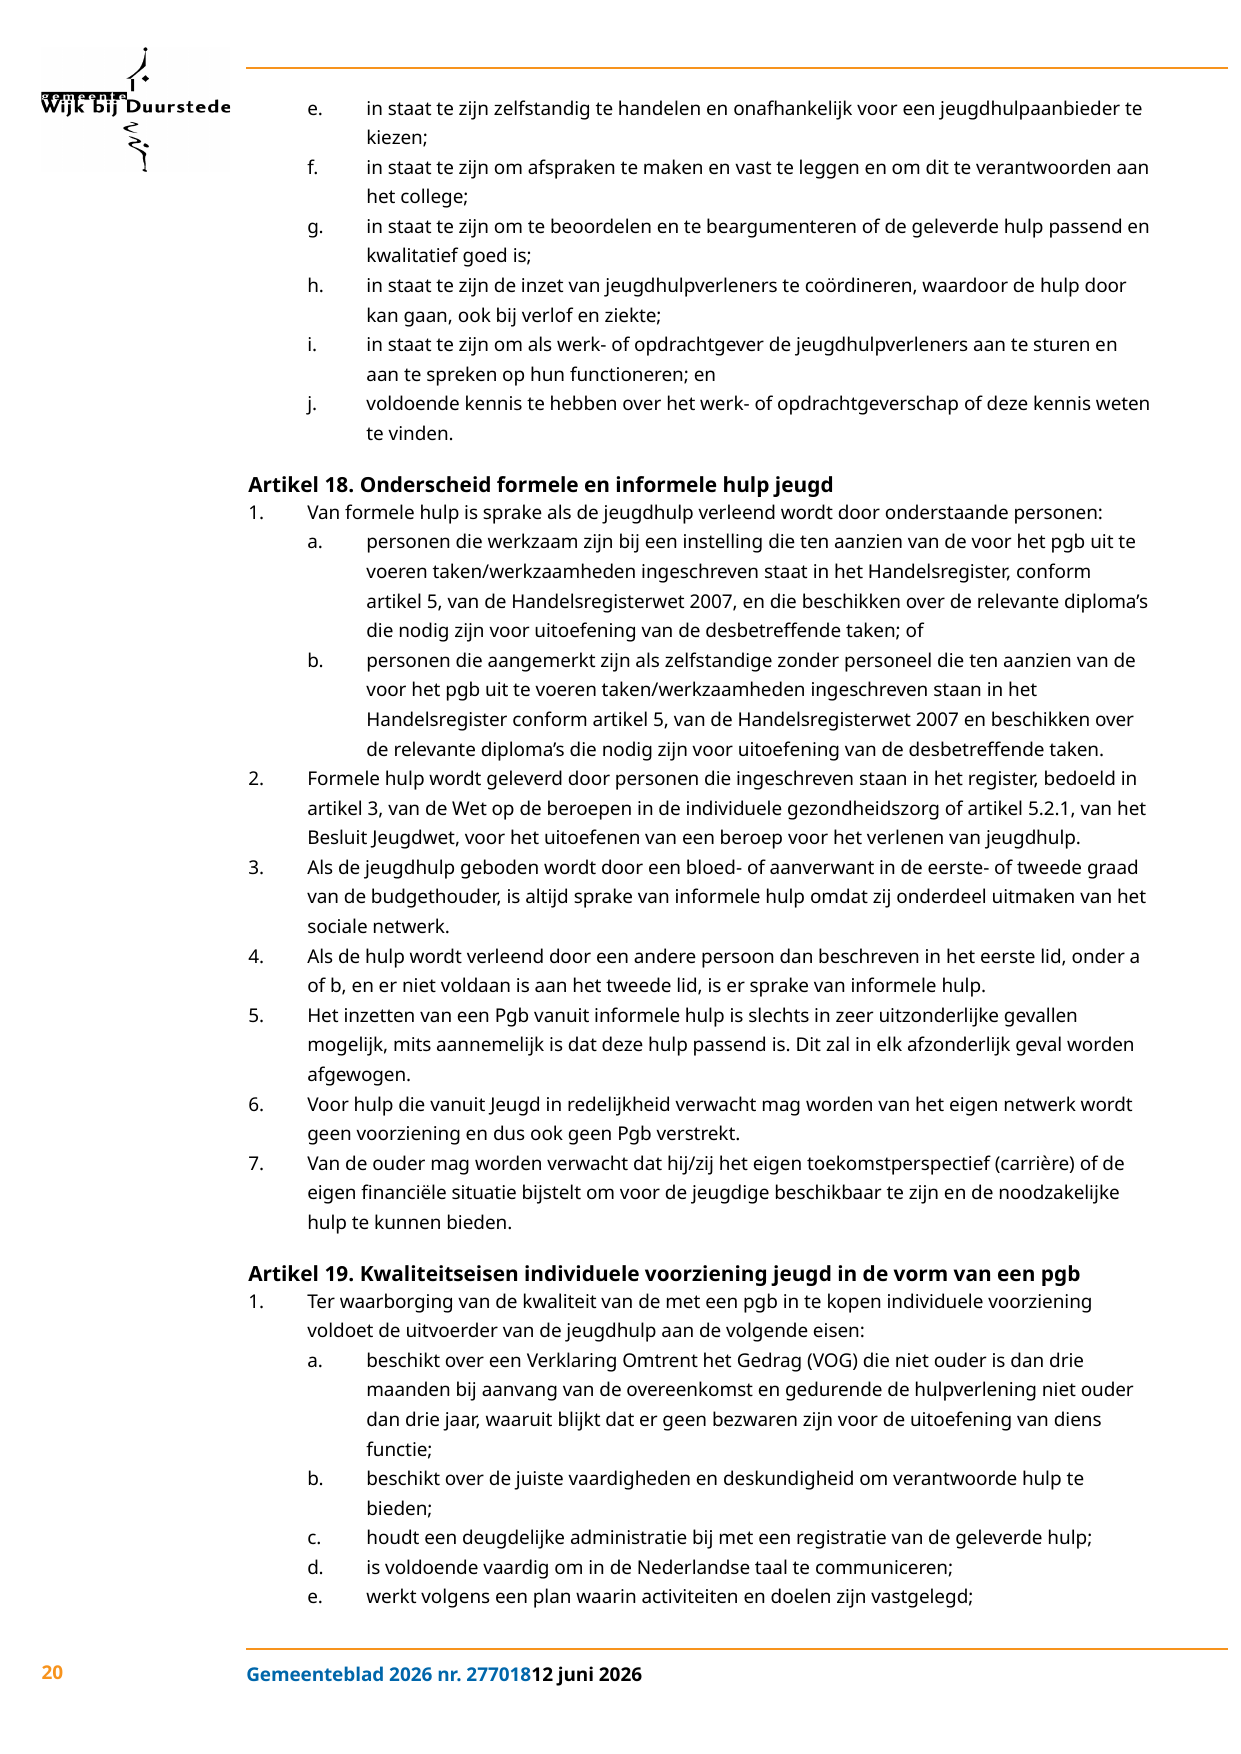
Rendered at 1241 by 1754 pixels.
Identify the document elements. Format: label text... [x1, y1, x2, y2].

list Formele hulp wordt geleverd door personen die ingeschreven staan in het register, bedoeld in artikel 3, van de Wet op de beroepen in de individuele gezondheidszorg of artikel 5.2.1, van het Besluit Jeugdwet, voor het uitoefenen van een beroep voor het verlenen van jeugdhulp. [248, 765, 1152, 850]
text Artikel 19. Kwaliteitseisen individuele voorziening jeugd in de vorm van een pgb [248, 1259, 1152, 1288]
list Van formele hulp is sprake als de jeugdhulp verleend wordt door onderstaande personen: [248, 499, 1152, 525]
list houdt een deugdelijke administratie bij met een registratie van de geleverde hulp; [307, 1524, 1152, 1550]
list beschikt over de juiste vaardigheden en deskundigheid om verantwoorde hulp te bieden; [307, 1465, 1152, 1521]
text Artikel 18. Onderscheid formele en informele hulp jeugd [248, 471, 1152, 499]
list Als de jeugdhulp geboden wordt door een bloed- of aanverwant in de eerste- of tweede graad van de budgethouder, is altijd sprake van informele hulp omdat zij onderdeel uitmaken van het sociale netwerk. [248, 854, 1152, 939]
list Van de ouder mag worden verwacht dat hij/zij het eigen toekomstperspectief (carrière) of de eigen financiële situatie bijstelt om voor de jeugdige beschikbaar te zijn en de noodzakelijke hulp te kunnen bieden. [248, 1150, 1152, 1235]
list in staat te zijn zelfstandig te handelen en onafhankelijk voor een jeugdhulpaanbieder te kiezen; [307, 95, 1152, 150]
list personen die werkzaam zijn bij een instelling die ten aanzien van de voor het pgb uit te voeren taken/werkzaamheden ingeschreven staat in het Handelsregister, conform artikel 5, van de Handelsregisterwet 2007, en die beschikken over de relevante diploma’s die nodig zijn voor uitoefening van de desbetreffende taken; of [307, 529, 1152, 643]
list in staat te zijn de inzet van jeugdhulpverleners te coördineren, waardoor de hulp door kan gaan, ook bij verlof en ziekte; [307, 272, 1152, 328]
list in staat te zijn om te beoordelen en te beargumenteren of de geleverde hulp passend en kwalitatief goed is; [307, 213, 1152, 268]
list personen die aangemerkt zijn als zelfstandige zonder personeel die ten aanzien van de voor het pgb uit te voeren taken/werkzaamheden ingeschreven staan in het Handelsregister conform artikel 5, van de Handelsregisterwet 2007 en beschikken over de relevante diploma’s die nodig zijn voor uitoefening van de desbetreffende taken. [307, 647, 1152, 761]
picture [41, 47, 231, 172]
list in staat te zijn om afspraken te maken en vast te leggen en om dit te verantwoorden aan het college; [307, 154, 1152, 209]
list Voor hulp die vanuit Jeugd in redelijkheid verwacht mag worden van het eigen netwerk wordt geen voorziening en dus ook geen Pgb verstrekt. [248, 1091, 1152, 1146]
list in staat te zijn om als werk- of opdrachtgever de jeugdhulpverleners aan te sturen en aan te spreken op hun functioneren; en [307, 331, 1152, 387]
list is voldoende vaardig om in de Nederlandse taal te communiceren; [307, 1554, 1152, 1580]
list werkt volgens een plan waarin activiteiten en doelen zijn vastgelegd; [307, 1584, 1152, 1609]
list voldoende kennis te hebben over het werk- of opdrachtgeverschap of deze kennis weten te vinden. [307, 391, 1152, 446]
list Ter waarborging van de kwaliteit van de met een pgb in te kopen individuele voorziening voldoet de uitvoerder van de jeugdhulp aan de volgende eisen: [248, 1288, 1152, 1343]
list Het inzetten van een Pgb vanuit informele hulp is slechts in zeer uitzonderlijke gevallen mogelijk, mits aannemelijk is dat deze hulp passend is. Dit zal in elk afzonderlijk geval worden afgewogen. [248, 1002, 1152, 1087]
list Als de hulp wordt verleend door een andere persoon dan beschreven in het eerste lid, onder a of b, en er niet voldaan is aan het tweede lid, is er sprake van informele hulp. [248, 943, 1152, 998]
list beschikt over een Verklaring Omtrent het Gedrag (VOG) die niet ouder is dan drie maanden bij aanvang van de overeenkomst en gedurende de hulpverlening niet ouder dan drie jaar, waaruit blijkt dat er geen bezwaren zijn voor de uitoefening van diens functie; [307, 1347, 1152, 1462]
